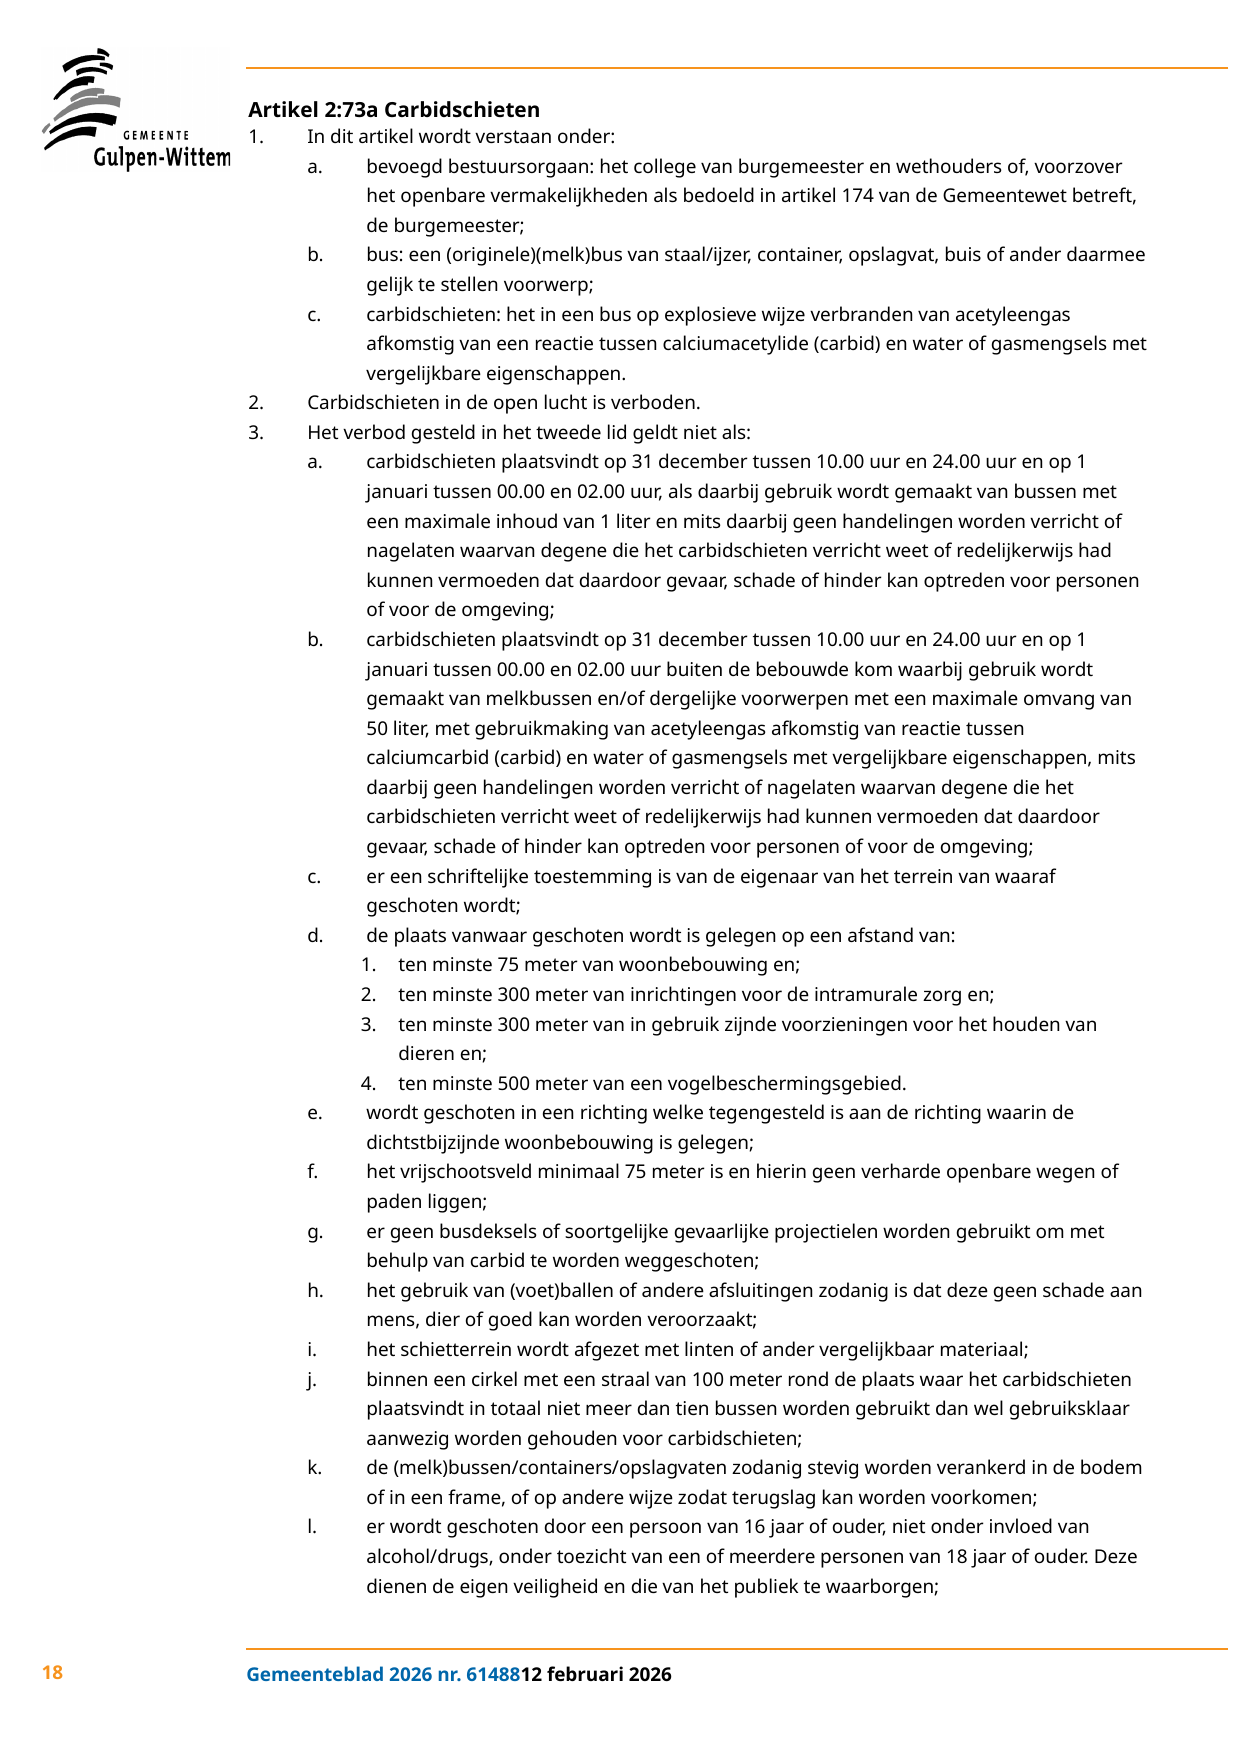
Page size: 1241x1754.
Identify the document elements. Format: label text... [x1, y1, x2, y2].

list Carbidschieten in de open lucht is verboden. [248, 389, 1152, 415]
list ten minste 300 meter van inrichtingen voor de intramurale zorg en; [361, 981, 1152, 1007]
list carbidschieten: het in een bus op explosieve wijze verbranden van acetyleengas afkomstig van een reactie tussen calciumacetylide (carbid) en water of gasmengsels met vergelijkbare eigenschappen. [307, 301, 1152, 386]
list ten minste 500 meter van een vogelbeschermingsgebied. [361, 1070, 1152, 1096]
list de plaats vanwaar geschoten wordt is gelegen op een afstand van: [307, 922, 1152, 948]
list ten minste 300 meter van in gebruik zijnde voorzieningen voor het houden van dieren en; [361, 1011, 1152, 1066]
list binnen een cirkel met een straal van 100 meter rond de plaats waar het carbidschieten plaatsvindt in totaal niet meer dan tien bussen worden gebruikt dan wel gebruiksklaar aanwezig worden gehouden voor carbidschieten; [307, 1366, 1152, 1451]
list bus: een (originele)(melk)bus van staal/ijzer, container, opslagvat, buis of ander daarmee gelijk te stellen voorwerp; [307, 242, 1152, 297]
list carbidschieten plaatsvindt op 31 december tussen 10.00 uur en 24.00 uur en op 1 januari tussen 00.00 en 02.00 uur, als daarbij gebruik wordt gemaakt van bussen met een maximale inhoud van 1 liter en mits daarbij geen handelingen worden verricht of nagelaten waarvan degene die het carbidschieten verricht weet of redelijkerwijs had kunnen vermoeden dat daardoor gevaar, schade of hinder kan optreden voor personen of voor de omgeving; [307, 449, 1152, 622]
list er wordt geschoten door een persoon van 16 jaar of ouder, niet onder invloed van alcohol/drugs, onder toezicht van een of meerdere personen van 18 jaar of ouder. Deze dienen de eigen veiligheid en die van het publiek te waarborgen; [307, 1514, 1152, 1598]
list bevoegd bestuursorgaan: het college van burgemeester en wethouders of, voorzover het openbare vermakelijkheden als bedoeld in artikel 174 van de Gemeentewet betreft, de burgemeester; [307, 153, 1152, 238]
list ten minste 75 meter van woonbebouwing en; [361, 952, 1152, 977]
list In dit artikel wordt verstaan onder: [248, 123, 1152, 149]
list Het verbod gesteld in het tweede lid geldt niet als: [248, 419, 1152, 445]
list de (melk)bussen/containers/opslagvaten zodanig stevig worden verankerd in de bodem of in een frame, of op andere wijze zodat terugslag kan worden voorkomen; [307, 1454, 1152, 1510]
text Artikel 2:73a Carbidschieten [248, 95, 1152, 123]
list er geen busdeksels of soortgelijke gevaarlijke projectielen worden gebruikt om met behulp van carbid te worden weggeschoten; [307, 1218, 1152, 1273]
list het gebruik van (voet)ballen of andere afsluitingen zodanig is dat deze geen schade aan mens, dier of goed kan worden veroorzaakt; [307, 1277, 1152, 1332]
list het schietterrein wordt afgezet met linten of ander vergelijkbaar materiaal; [307, 1336, 1152, 1362]
picture [41, 47, 231, 172]
list er een schriftelijke toestemming is van de eigenaar van het terrein van waaraf geschoten wordt; [307, 863, 1152, 918]
list het vrijschootsveld minimaal 75 meter is en hierin geen verharde openbare wegen of paden liggen; [307, 1159, 1152, 1214]
list carbidschieten plaatsvindt op 31 december tussen 10.00 uur en 24.00 uur en op 1 januari tussen 00.00 en 02.00 uur buiten de bebouwde kom waarbij gebruik wordt gemaakt van melkbussen en/of dergelijke voorwerpen met een maximale omvang van 50 liter, met gebruikmaking van acetyleengas afkomstig van reactie tussen calciumcarbid (carbid) en water of gasmengsels met vergelijkbare eigenschappen, mits daarbij geen handelingen worden verricht of nagelaten waarvan degene die het carbidschieten verricht weet of redelijkerwijs had kunnen vermoeden dat daardoor gevaar, schade of hinder kan optreden voor personen of voor de omgeving; [307, 626, 1152, 859]
list wordt geschoten in een richting welke tegengesteld is aan de richting waarin de dichtstbijzijnde woonbebouwing is gelegen; [307, 1099, 1152, 1155]
